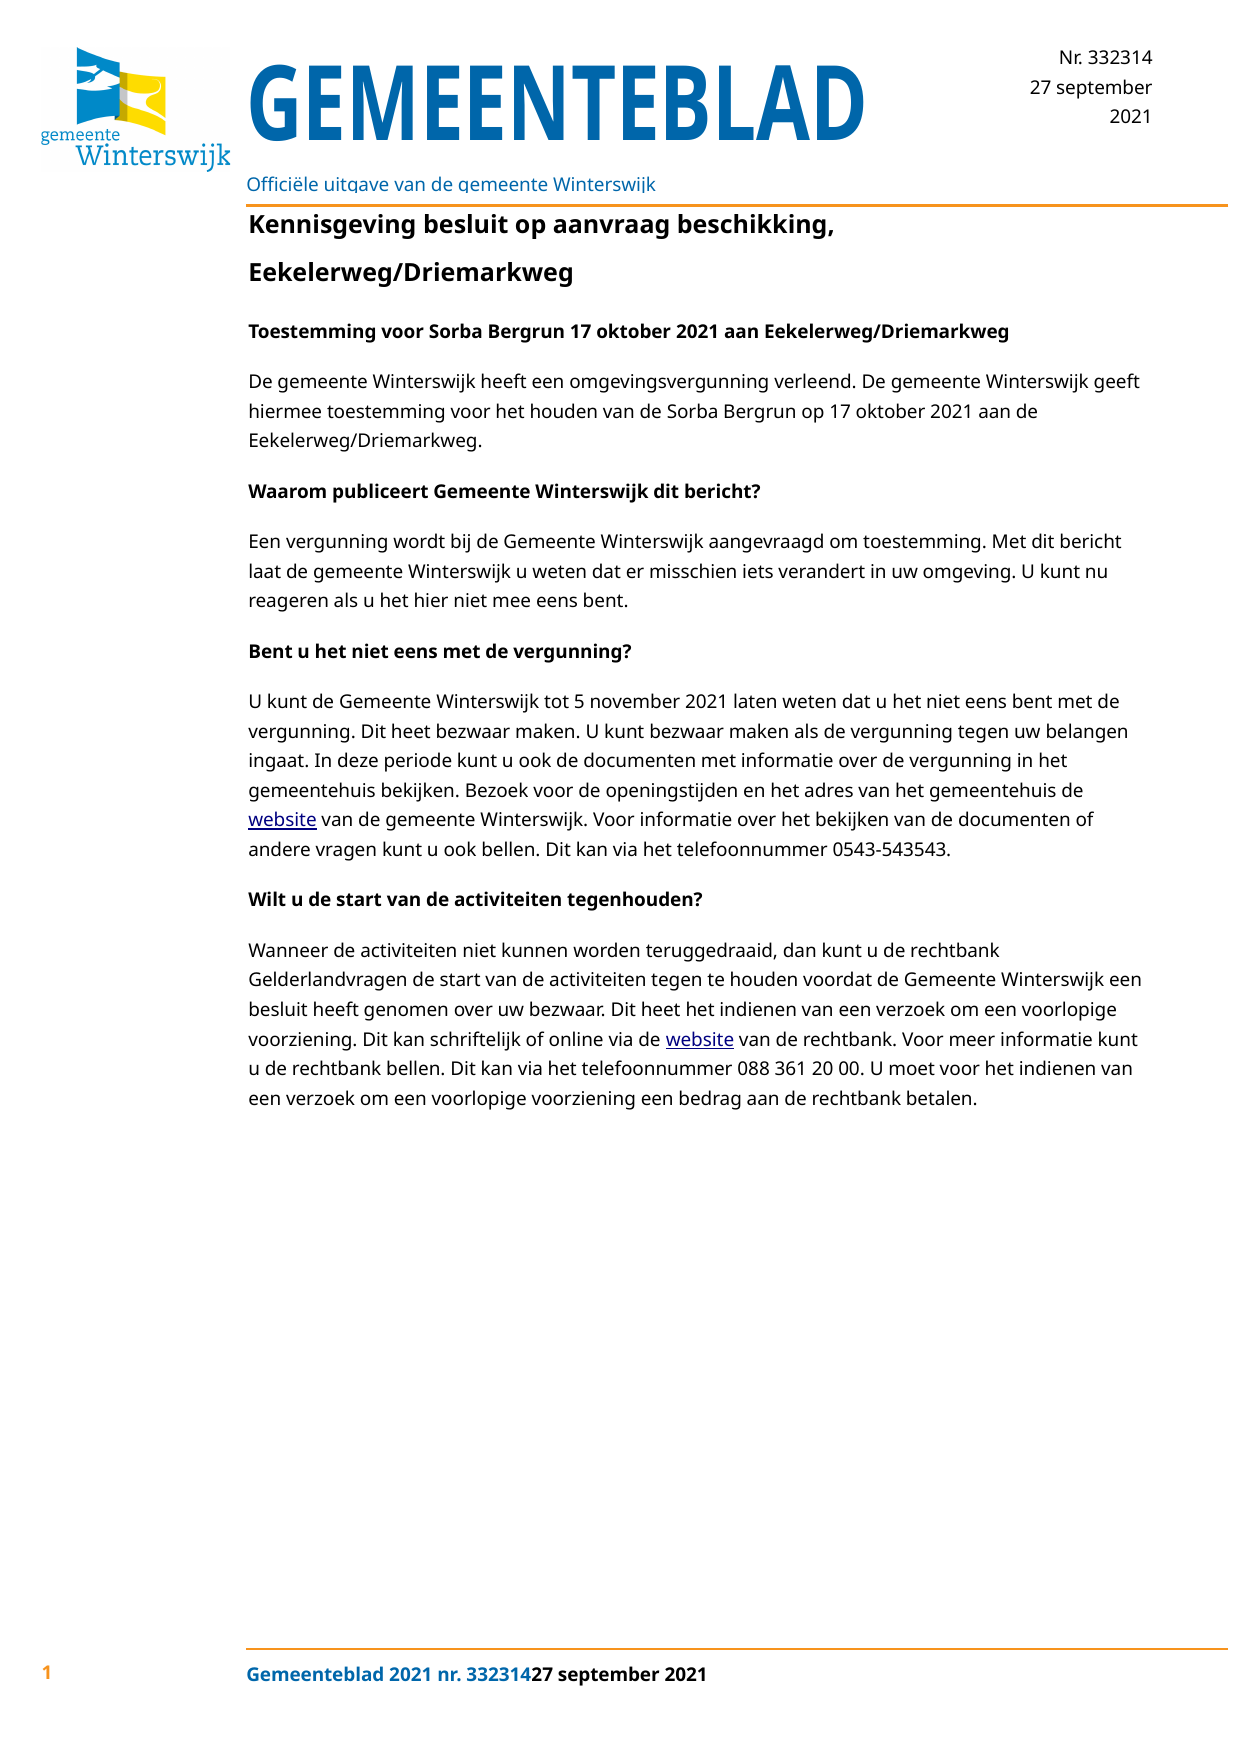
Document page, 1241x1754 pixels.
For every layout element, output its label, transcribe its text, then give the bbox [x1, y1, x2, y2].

text Waarom publiceert Gemeente Winterswijk dit bericht? [248, 478, 1152, 504]
picture [225, 153, 231, 162]
text De gemeente Winterswijk heeft een omgevingsvergunning verleend. De gemeente Winterswijk geeft hiermee toestemming voor het houden van de Sorba Bergrun op 17 oktober 2021 aan de Eekelerweg/Driemarkweg. [248, 368, 1152, 453]
text Kennisgeving besluit op aanvraag beschikking, Eekelerweg/Driemarkweg [248, 207, 1152, 288]
text Toestemming voor Sorba Bergrun 17 oktober 2021 aan Eekelerweg/Driemarkweg [248, 318, 1152, 344]
picture [41, 47, 231, 172]
text Wilt u de start van de activiteiten tegenhouden? [248, 887, 1152, 912]
text Bent u het niet eens met de vergunning? [248, 638, 1152, 664]
text Wanneer de activiteiten niet kunnen worden teruggedraaid, dan kunt u de rechtbank Gelderlandvragen de start van de activiteiten tegen te houden voordat de Gemeente Winterswijk een besluit heeft genomen over uw bezwaar. Dit heet het indienen van een verzoek om een voorlopige voorziening. Dit kan schriftelijk of online via de website van de rechtbank. Voor meer informatie kunt u de rechtbank bellen. Dit kan via het telefoonnummer 088 361 20 00. U moet voor het indienen van een verzoek om een voorlopige voorziening een bedrag aan de rechtbank betalen. [248, 937, 1152, 1111]
text U kunt de Gemeente Winterswijk tot 5 november 2021 laten weten dat u het niet eens bent met de vergunning. Dit heet bezwaar maken. U kunt bezwaar maken als de vergunning tegen uw belangen ingaat. In deze periode kunt u ook de documenten met informatie over de vergunning in het gemeentehuis bekijken. Bezoek voor de openingstijden en het adres van het gemeentehuis de website van de gemeente Winterswijk. Voor informatie over het bekijken van de documenten of andere vragen kunt u ook bellen. Dit kan via het telefoonnummer 0543-543543. [248, 688, 1152, 862]
text Een vergunning wordt bij de Gemeente Winterswijk aangevraagd om toestemming. Met dit bericht laat de gemeente Winterswijk u weten dat er misschien iets verandert in uw omgeving. U kunt nu reageren als u het hier niet mee eens bent. [248, 528, 1152, 613]
